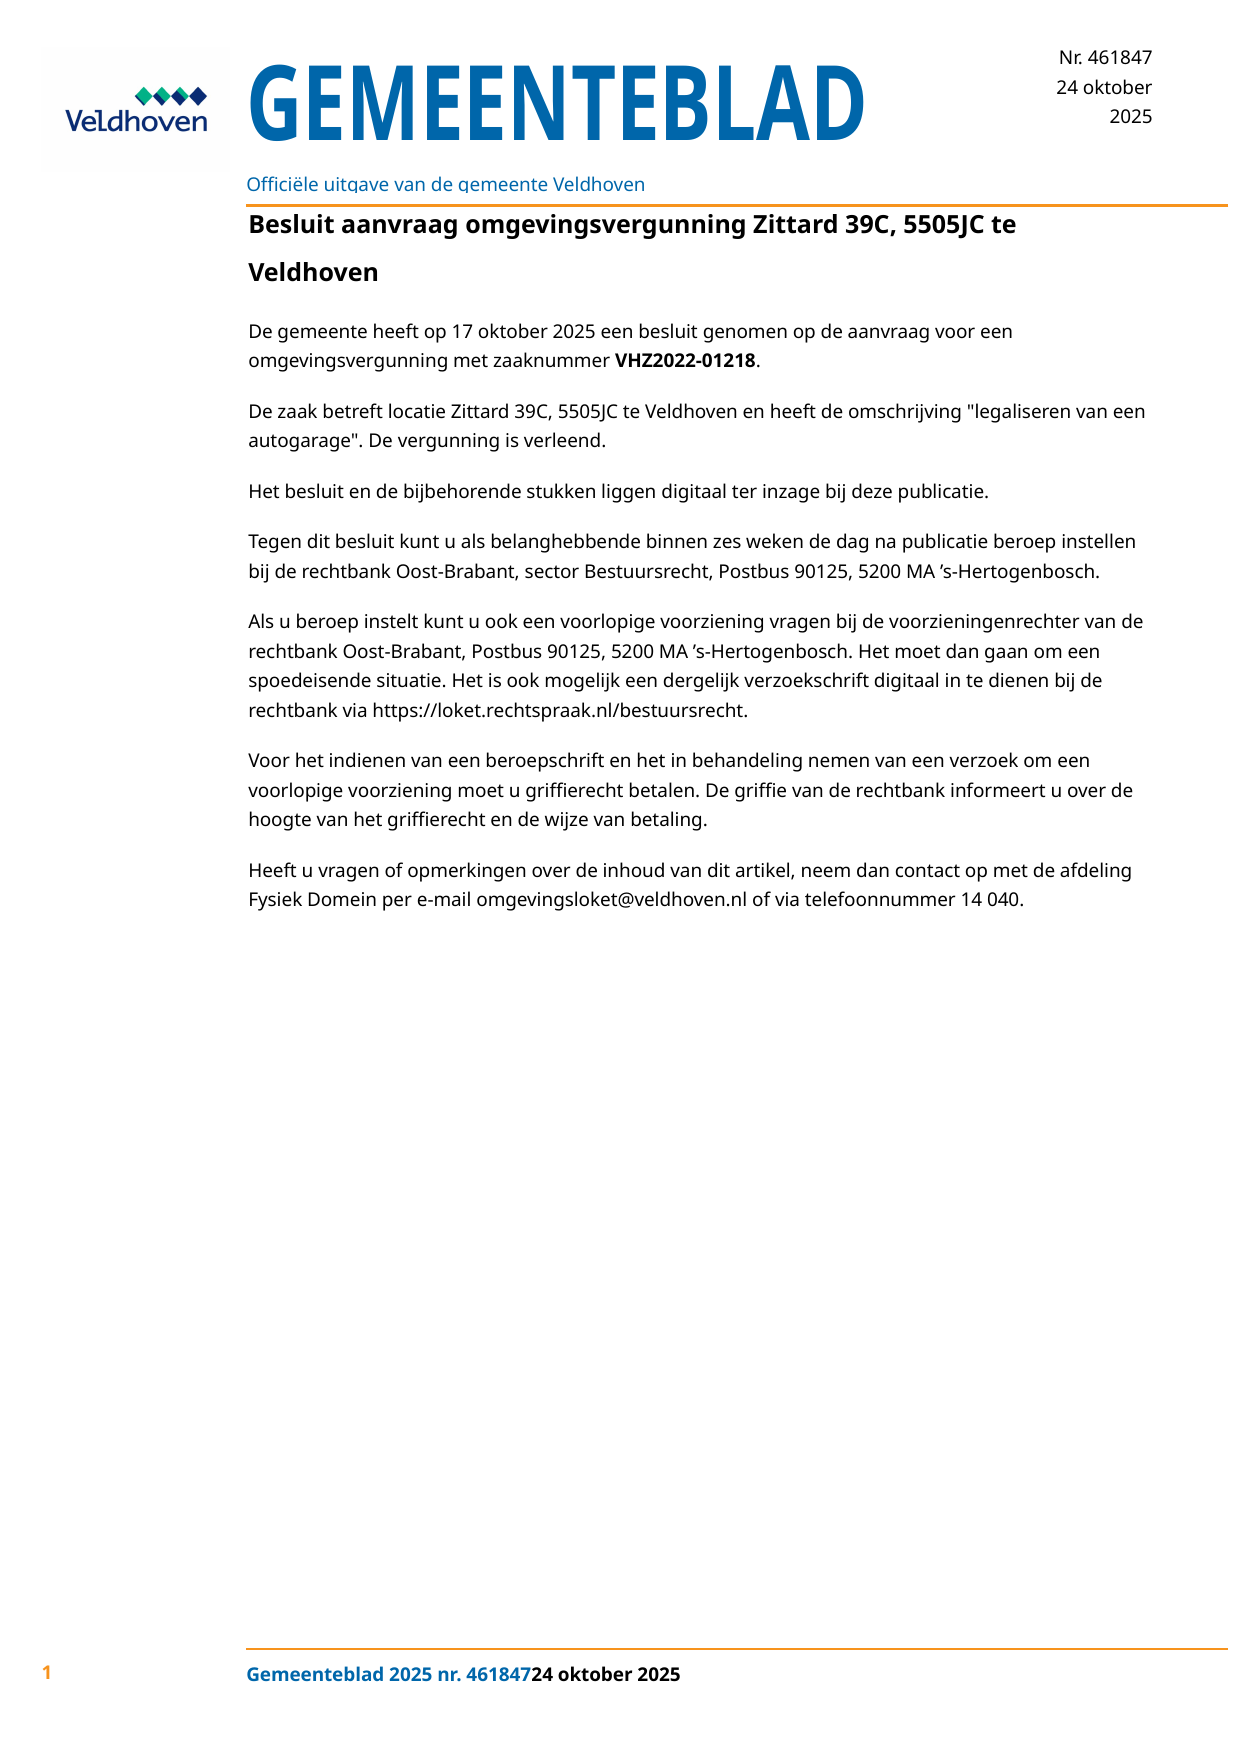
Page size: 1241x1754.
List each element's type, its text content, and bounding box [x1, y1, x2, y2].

text Voor het indienen van een beroepschrift en het in behandeling nemen van een verzoek om een voorlopige voorziening moet u griffierecht betalen. De griffie van de rechtbank informeert u over de hoogte van het griffierecht en de wijze van betaling. [248, 747, 1152, 832]
text Besluit aanvraag omgevingsvergunning Zittard 39C, 5505JC te Veldhoven [248, 207, 1152, 288]
text De zaak betreft locatie Zittard 39C, 5505JC te Veldhoven en heeft de omschrijving "legaliseren van een autogarage". De vergunning is verleend. [248, 398, 1152, 453]
text De gemeente heeft op 17 oktober 2025 een besluit genomen op de aanvraag voor een omgevingsvergunning met zaaknummer VHZ2022-01218. [248, 318, 1152, 373]
text Heeft u vragen of opmerkingen over de inhoud van dit artikel, neem dan contact op met de afdeling Fysiek Domein per e-mail omgevingsloket@veldhoven.nl of via telefoonnummer 14 040. [248, 857, 1152, 912]
text Het besluit en de bijbehorende stukken liggen digitaal ter inzage bij deze publicatie. [248, 478, 1152, 504]
picture [41, 47, 231, 172]
text Als u beroep instelt kunt u ook een voorlopige voorziening vragen bij de voorzieningenrechter van de rechtbank Oost-Brabant, Postbus 90125, 5200 MA ’s-Hertogenbosch. Het moet dan gaan om een spoedeisende situatie. Het is ook mogelijk een dergelijk verzoekschrift digitaal in te dienen bij de rechtbank via https://loket.rechtspraak.nl/bestuursrecht. [248, 608, 1152, 723]
text Tegen dit besluit kunt u als belanghebbende binnen zes weken de dag na publicatie beroep instellen bij de rechtbank Oost-Brabant, sector Bestuursrecht, Postbus 90125, 5200 MA ’s-Hertogenbosch. [248, 528, 1152, 584]
